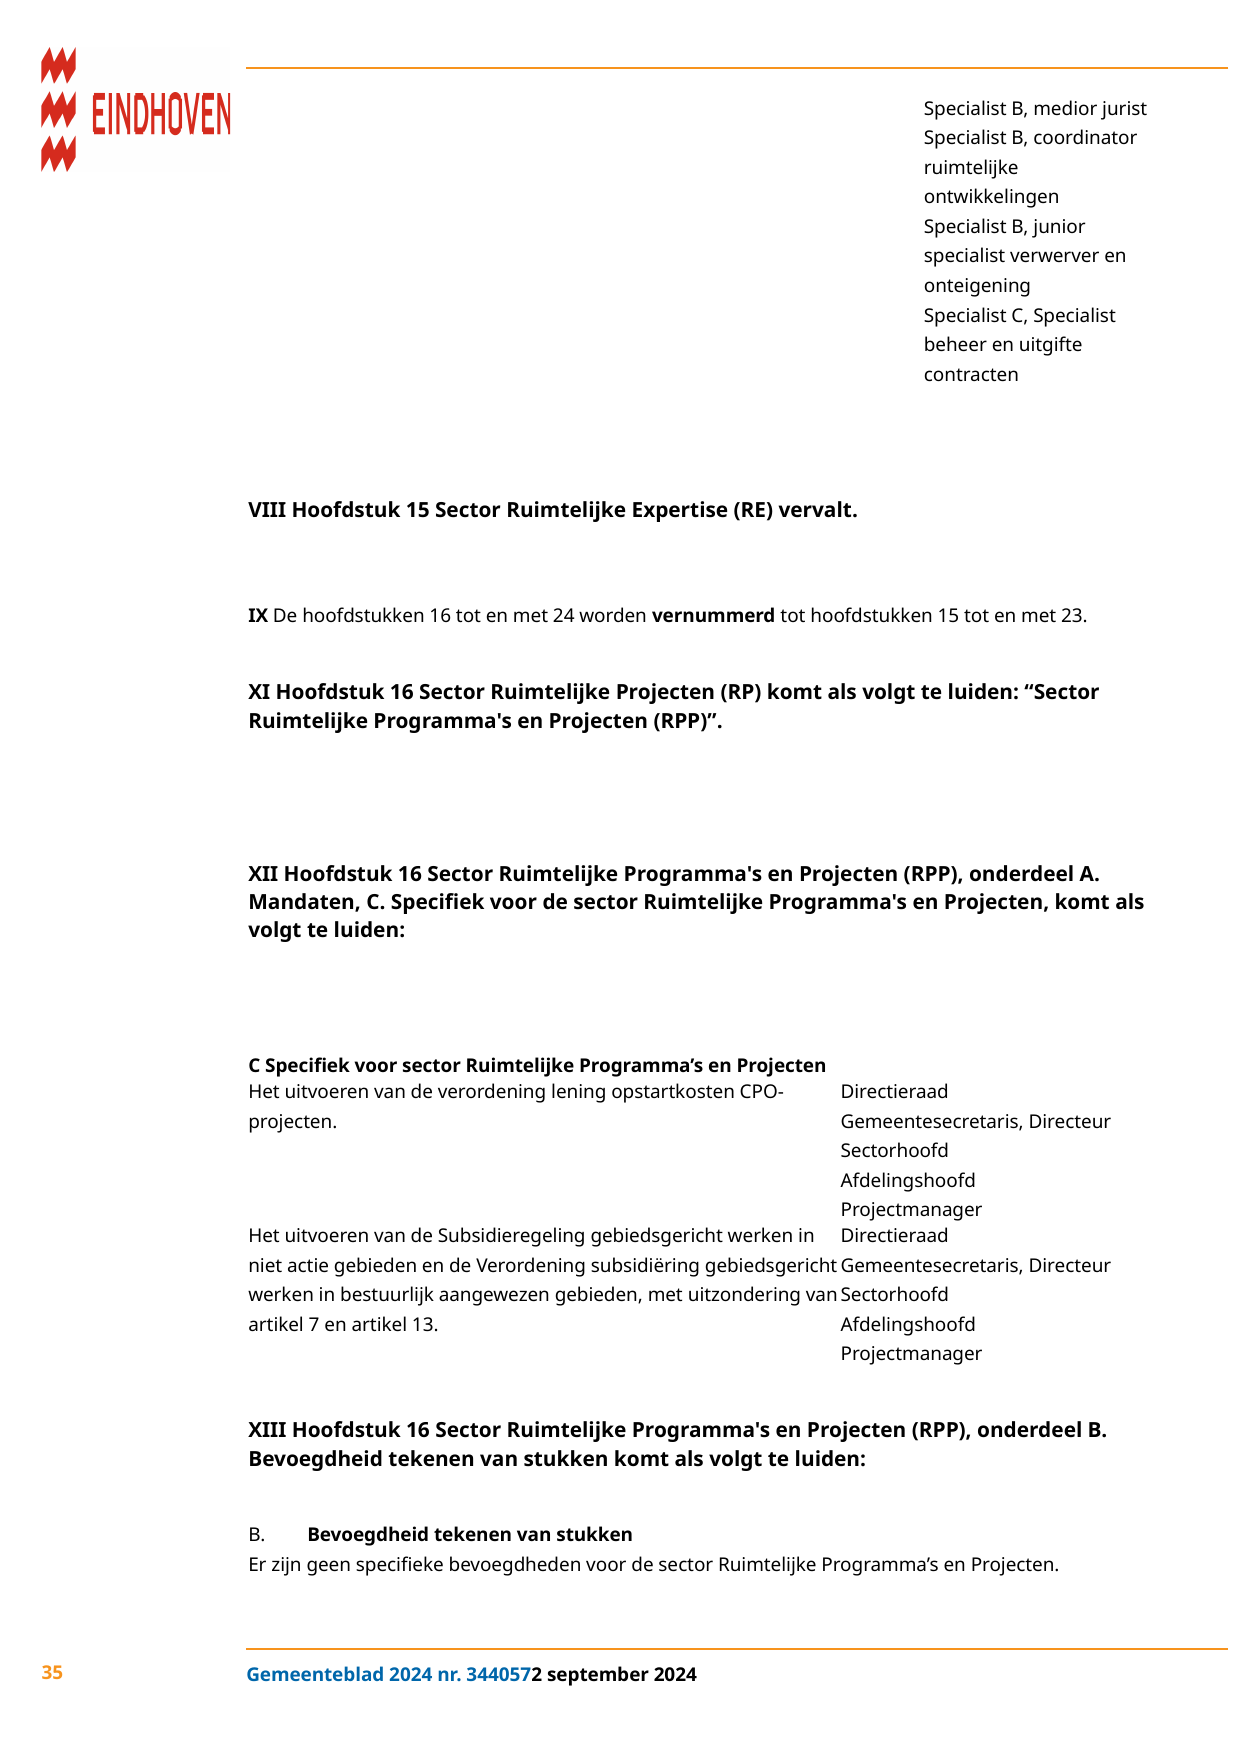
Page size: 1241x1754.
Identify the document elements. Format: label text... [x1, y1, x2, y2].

text VIII Hoofdstuk 15 Sector Ruimtelijke Expertise (RE) vervalt. [248, 495, 1152, 523]
list Bevoegdheid tekenen van stukken [248, 1521, 1152, 1547]
table_cell Het uitvoeren van de verordening lening opstartkosten CPO-projecten. [248, 1078, 840, 1222]
table_cell [435, 95, 924, 387]
table_cell Specialist B, medior jurist Specialist B, coordinator ruimtelijke ontwikkelingen Specialist B, junior specialist verwerver en onteigening Specialist C, Specialist beheer en uitgifte contracten [924, 95, 1152, 387]
table_cell Directieraad Gemeentesecretaris, Directeur Sectorhoofd Afdelingshoofd Projectmanager [840, 1222, 1152, 1366]
text IX De hoofdstukken 16 tot en met 24 worden vernummerd tot hoofdstukken 15 tot en met 23. [248, 602, 1152, 628]
table_header C Specifiek voor sector Ruimtelijke Programma’s en Projecten [248, 1053, 1152, 1078]
text XI Hoofdstuk 16 Sector Ruimtelijke Projecten (RP) komt als volgt te luiden: “Sector Ruimtelijke Programma's en Projecten (RPP)”. [248, 677, 1152, 734]
picture [41, 47, 231, 172]
table_header Er zijn geen specifieke bevoegdheden voor de sector Ruimtelijke Programma’s en Projecten. [248, 1551, 1152, 1577]
table_cell [248, 95, 435, 387]
table_cell Het uitvoeren van de Subsidieregeling gebiedsgericht werken in niet actie gebieden en de Verordening subsidiëring gebiedsgericht werken in bestuurlijk aangewezen gebieden, met uitzondering van artikel 7 en artikel 13. [248, 1222, 840, 1366]
text XII Hoofdstuk 16 Sector Ruimtelijke Programma's en Projecten (RPP), onderdeel A. Mandaten, C. Specifiek voor de sector Ruimtelijke Programma's en Projecten, komt als volgt te luiden: [248, 859, 1152, 944]
table_cell Directieraad Gemeentesecretaris, Directeur Sectorhoofd Afdelingshoofd Projectmanager [840, 1078, 1152, 1222]
text XIII Hoofdstuk 16 Sector Ruimtelijke Programma's en Projecten (RPP), onderdeel B. Bevoegdheid tekenen van stukken komt als volgt te luiden: [248, 1415, 1152, 1472]
